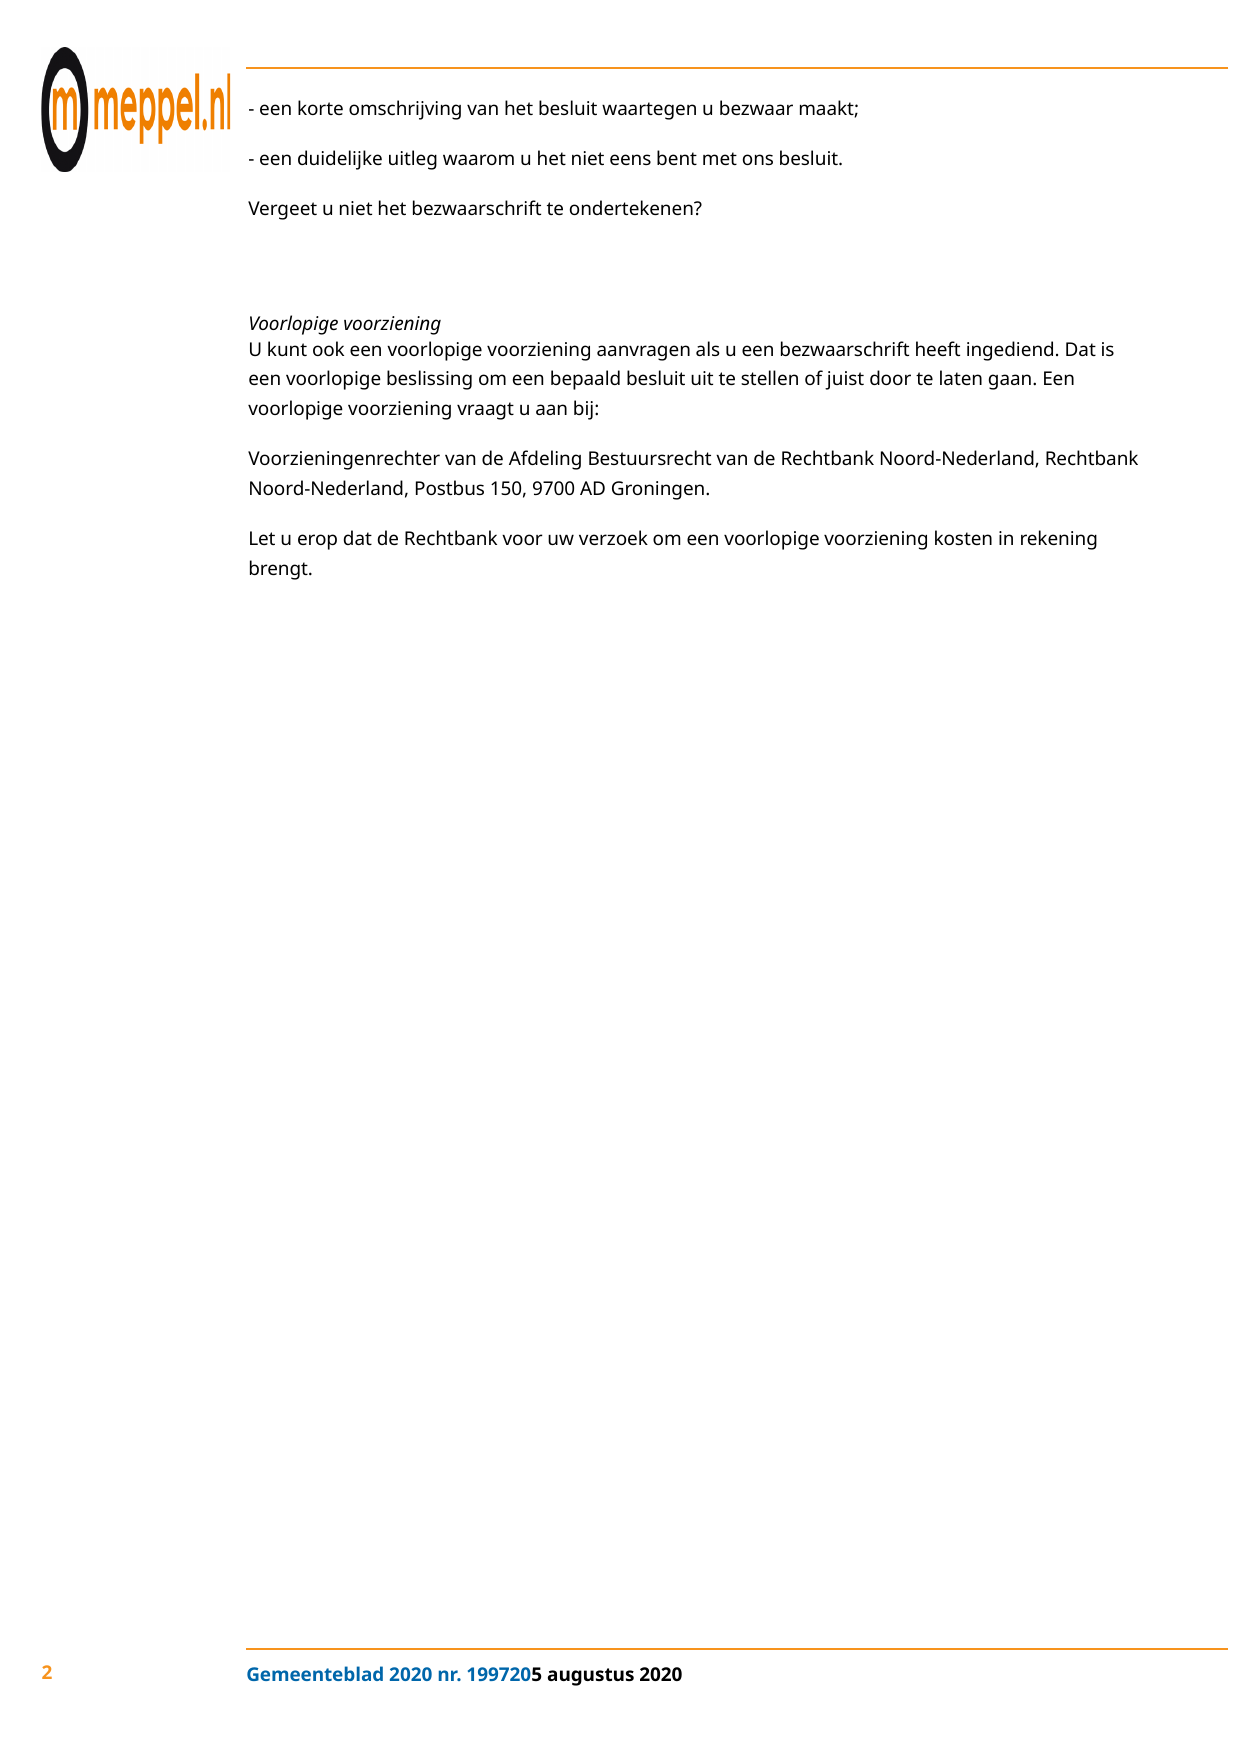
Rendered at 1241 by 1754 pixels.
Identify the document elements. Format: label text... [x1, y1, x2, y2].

text Vergeet u niet het bezwaarschrift te ondertekenen? [248, 196, 1152, 221]
text - een duidelijke uitleg waarom u het niet eens bent met ons besluit. [248, 145, 1152, 171]
text Let u erop dat de Rechtbank voor uw verzoek om een voorlopige voorziening kosten in rekening brengt. [248, 525, 1152, 581]
text Voorzieningenrechter van de Afdeling Bestuursrecht van de Rechtbank Noord-Nederland, Rechtbank Noord-Nederland, Postbus 150, 9700 AD Groningen. [248, 445, 1152, 501]
text Voorlopige voorziening [248, 310, 1152, 336]
text U kunt ook een voorlopige voorziening aanvragen als u een bezwaarschrift heeft ingediend. Dat is een voorlopige beslissing om een bepaald besluit uit te stellen of juist door te laten gaan. Een voorlopige voorziening vraagt u aan bij: [248, 336, 1152, 421]
picture [41, 47, 231, 172]
text - een korte omschrijving van het besluit waartegen u bezwaar maakt; [248, 95, 1152, 121]
